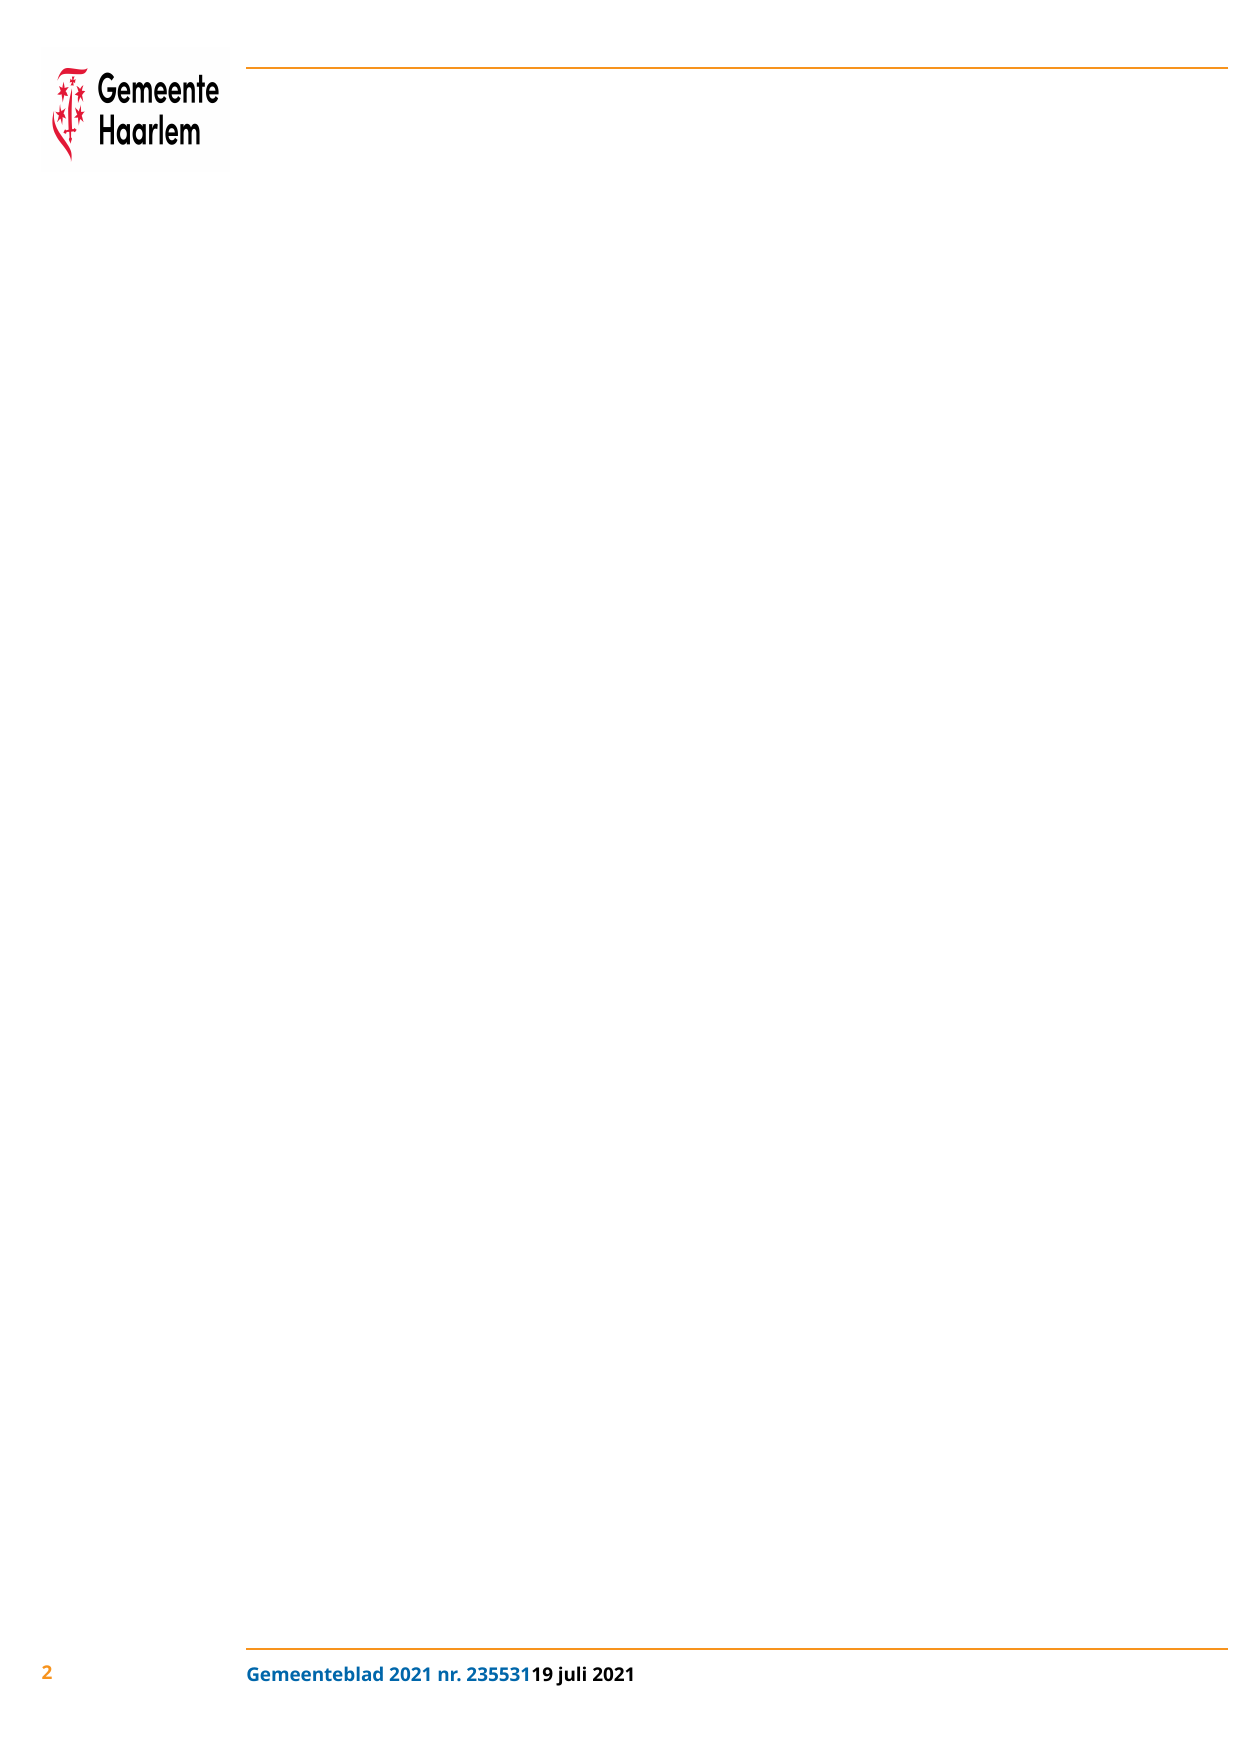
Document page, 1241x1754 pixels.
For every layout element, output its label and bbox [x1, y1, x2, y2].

picture [41, 47, 231, 172]
